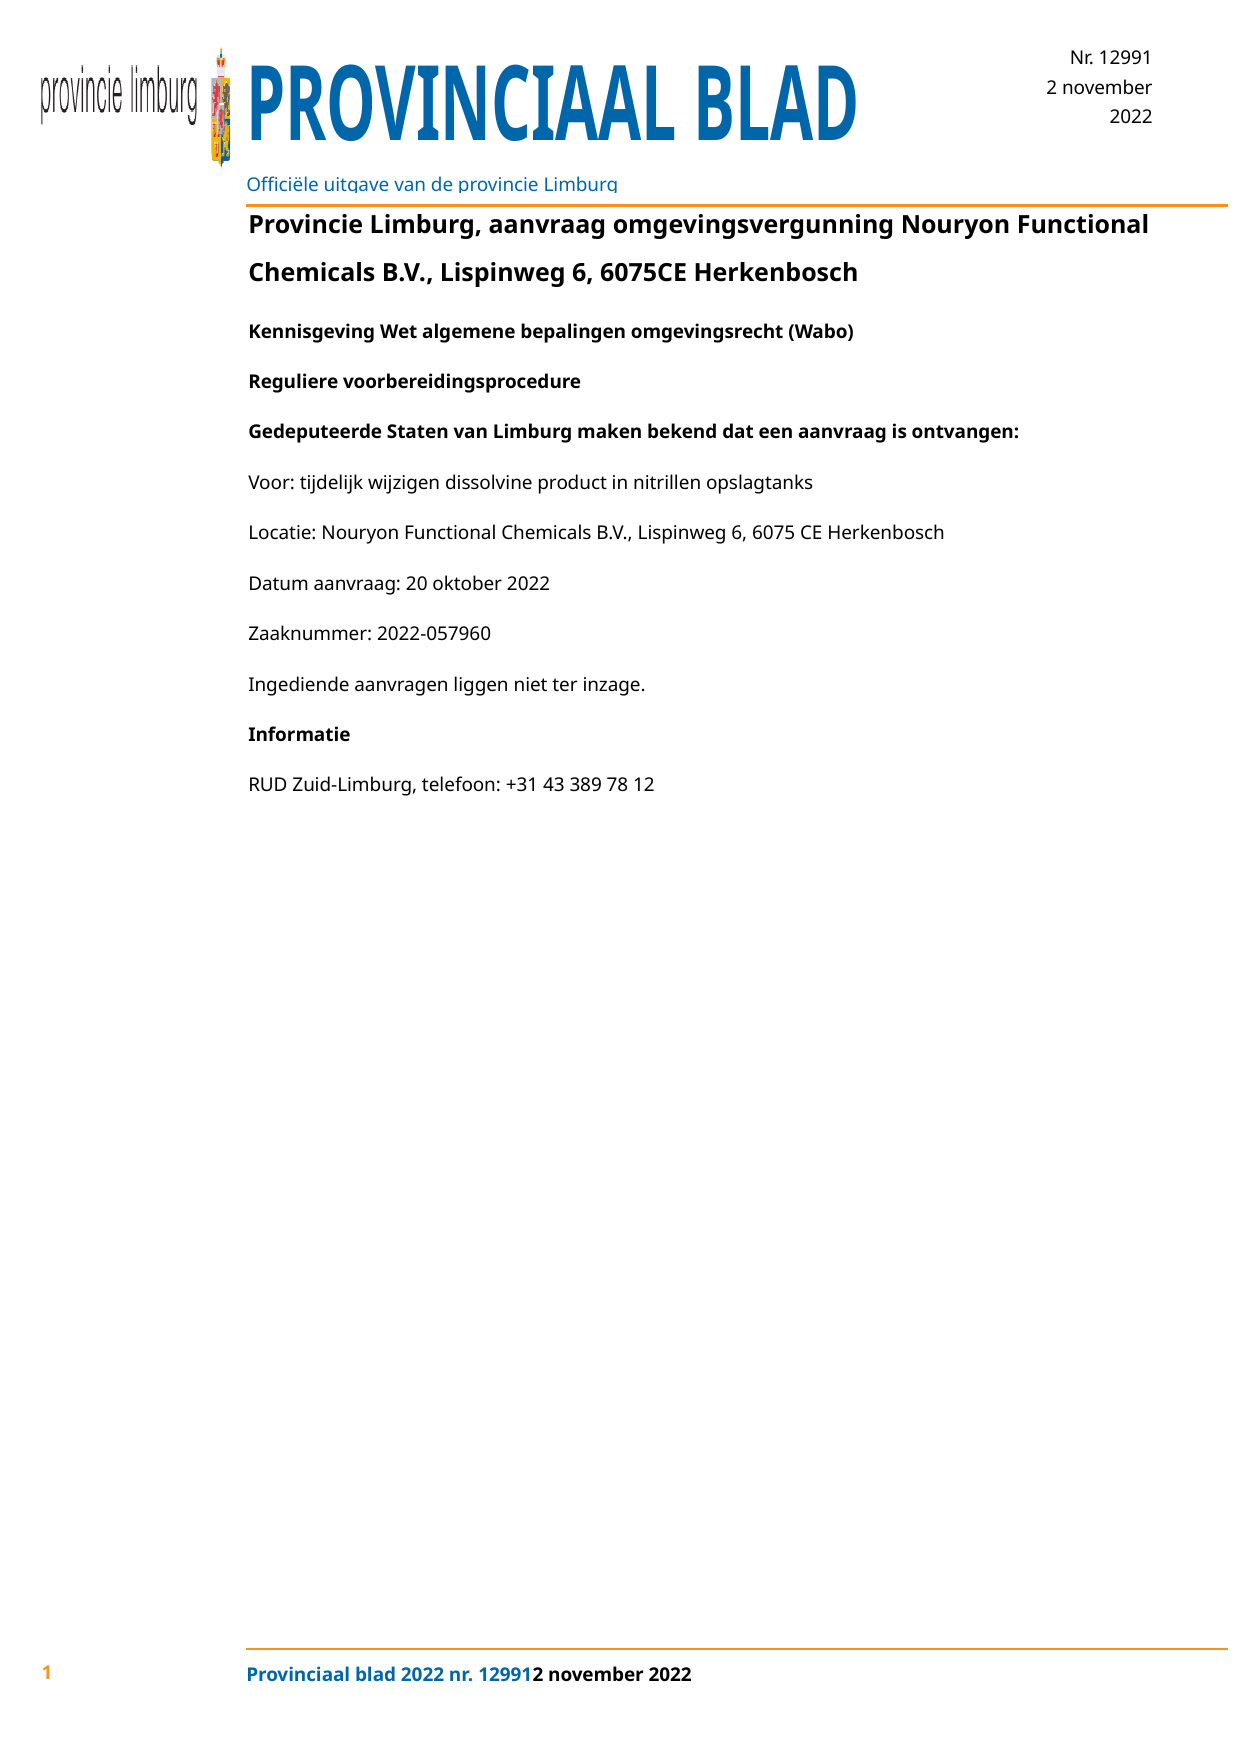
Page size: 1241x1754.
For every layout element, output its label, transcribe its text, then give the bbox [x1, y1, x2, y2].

text Kennisgeving Wet algemene bepalingen omgevingsrecht (Wabo) [248, 318, 1152, 344]
text Ingediende aanvragen liggen niet ter inzage. [248, 671, 1152, 697]
text Provincie Limburg, aanvraag omgevingsvergunning Nouryon Functional Chemicals B.V., Lispinweg 6, 6075CE Herkenbosch [248, 207, 1152, 288]
picture [41, 47, 231, 172]
text Informatie [248, 721, 1152, 747]
text Voor: tijdelijk wijzigen dissolvine product in nitrillen opslagtanks [248, 469, 1152, 495]
text Datum aanvraag: 20 oktober 2022 [248, 570, 1152, 596]
text Reguliere voorbereidingsprocedure [248, 368, 1152, 394]
text Locatie: Nouryon Functional Chemicals B.V., Lispinweg 6, 6075 CE Herkenbosch [248, 519, 1152, 545]
text RUD Zuid-Limburg, telefoon: +31 43 389 78 12 [248, 772, 1152, 797]
text Zaaknummer: 2022-057960 [248, 620, 1152, 646]
text Gedeputeerde Staten van Limburg maken bekend dat een aanvraag is ontvangen: [248, 419, 1152, 444]
